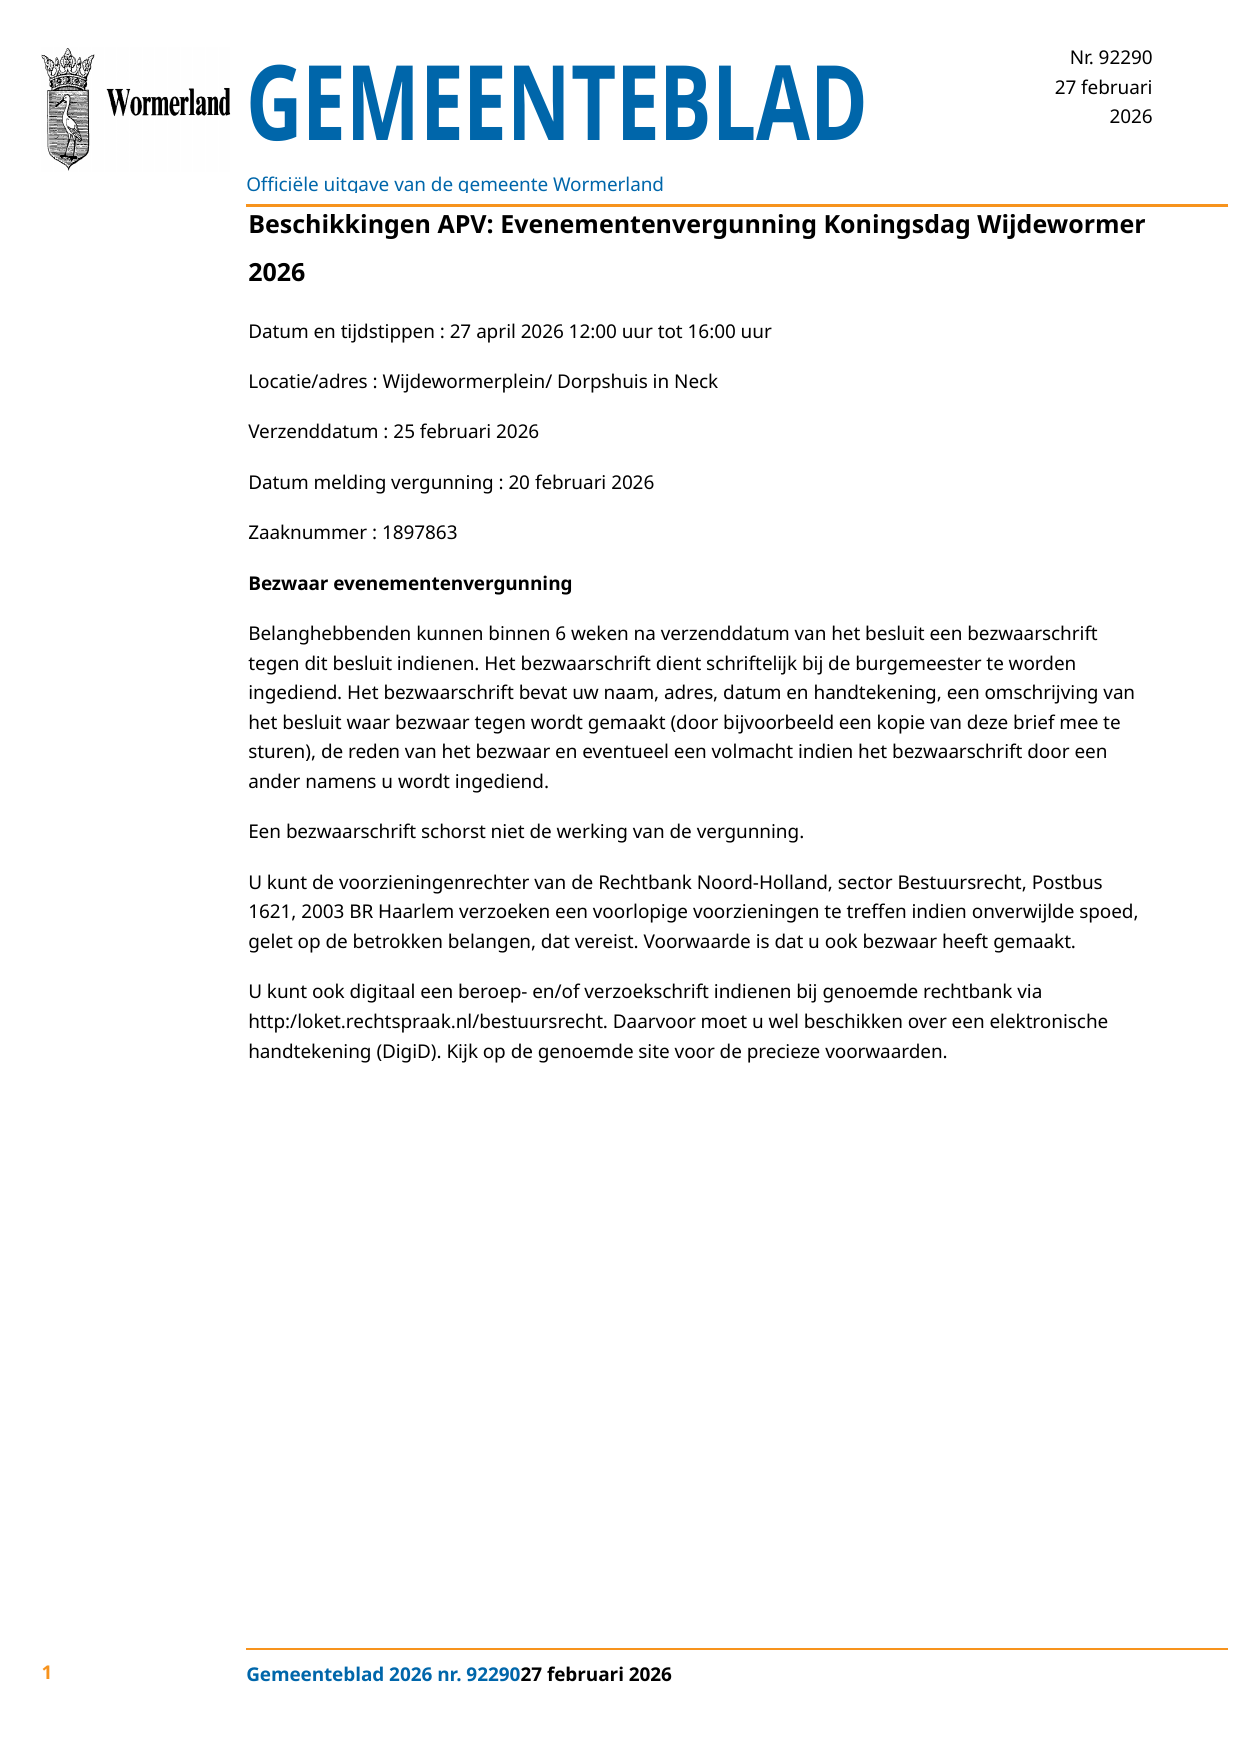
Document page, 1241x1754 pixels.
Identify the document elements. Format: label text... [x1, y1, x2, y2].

text U kunt ook digitaal een beroep- en/of verzoekschrift indienen bij genoemde rechtbank via http:/loket.rechtspraak.nl/bestuursrecht. Daarvoor moet u wel beschikken over een elektronische handtekening (DigiD). Kijk op de genoemde site voor de precieze voorwaarden. [248, 979, 1152, 1064]
text Belanghebbenden kunnen binnen 6 weken na verzenddatum van het besluit een bezwaarschrift tegen dit besluit indienen. Het bezwaarschrift dient schriftelijk bij de burgemeester te worden ingediend. Het bezwaarschrift bevat uw naam, adres, datum en handtekening, een omschrijving van het besluit waar bezwaar tegen wordt gemaakt (door bijvoorbeeld een kopie van deze brief mee te sturen), de reden van het bezwaar en eventueel een volmacht indien het bezwaarschrift door een ander namens u wordt ingediend. [248, 620, 1152, 794]
text Verzenddatum : 25 februari 2026 [248, 419, 1152, 444]
text Datum melding vergunning : 20 februari 2026 [248, 469, 1152, 495]
text U kunt de voorzieningenrechter van de Rechtbank Noord-Holland, sector Bestuursrecht, Postbus 1621, 2003 BR Haarlem verzoeken een voorlopige voorzieningen te treffen indien onverwijlde spoed, gelet op de betrokken belangen, dat vereist. Voorwaarde is dat u ook bezwaar heeft gemaakt. [248, 869, 1152, 954]
picture [41, 47, 231, 172]
text Een bezwaarschrift schorst niet de werking van de vergunning. [248, 819, 1152, 844]
text Datum en tijdstippen : 27 april 2026 12:00 uur tot 16:00 uur [248, 318, 1152, 344]
text Zaaknummer : 1897863 [248, 519, 1152, 545]
text Locatie/adres : Wijdewormerplein/ Dorpshuis in Neck [248, 368, 1152, 394]
text Bezwaar evenementenvergunning [248, 570, 1152, 596]
text Beschikkingen APV: Evenementenvergunning Koningsdag Wijdewormer 2026 [248, 207, 1152, 288]
